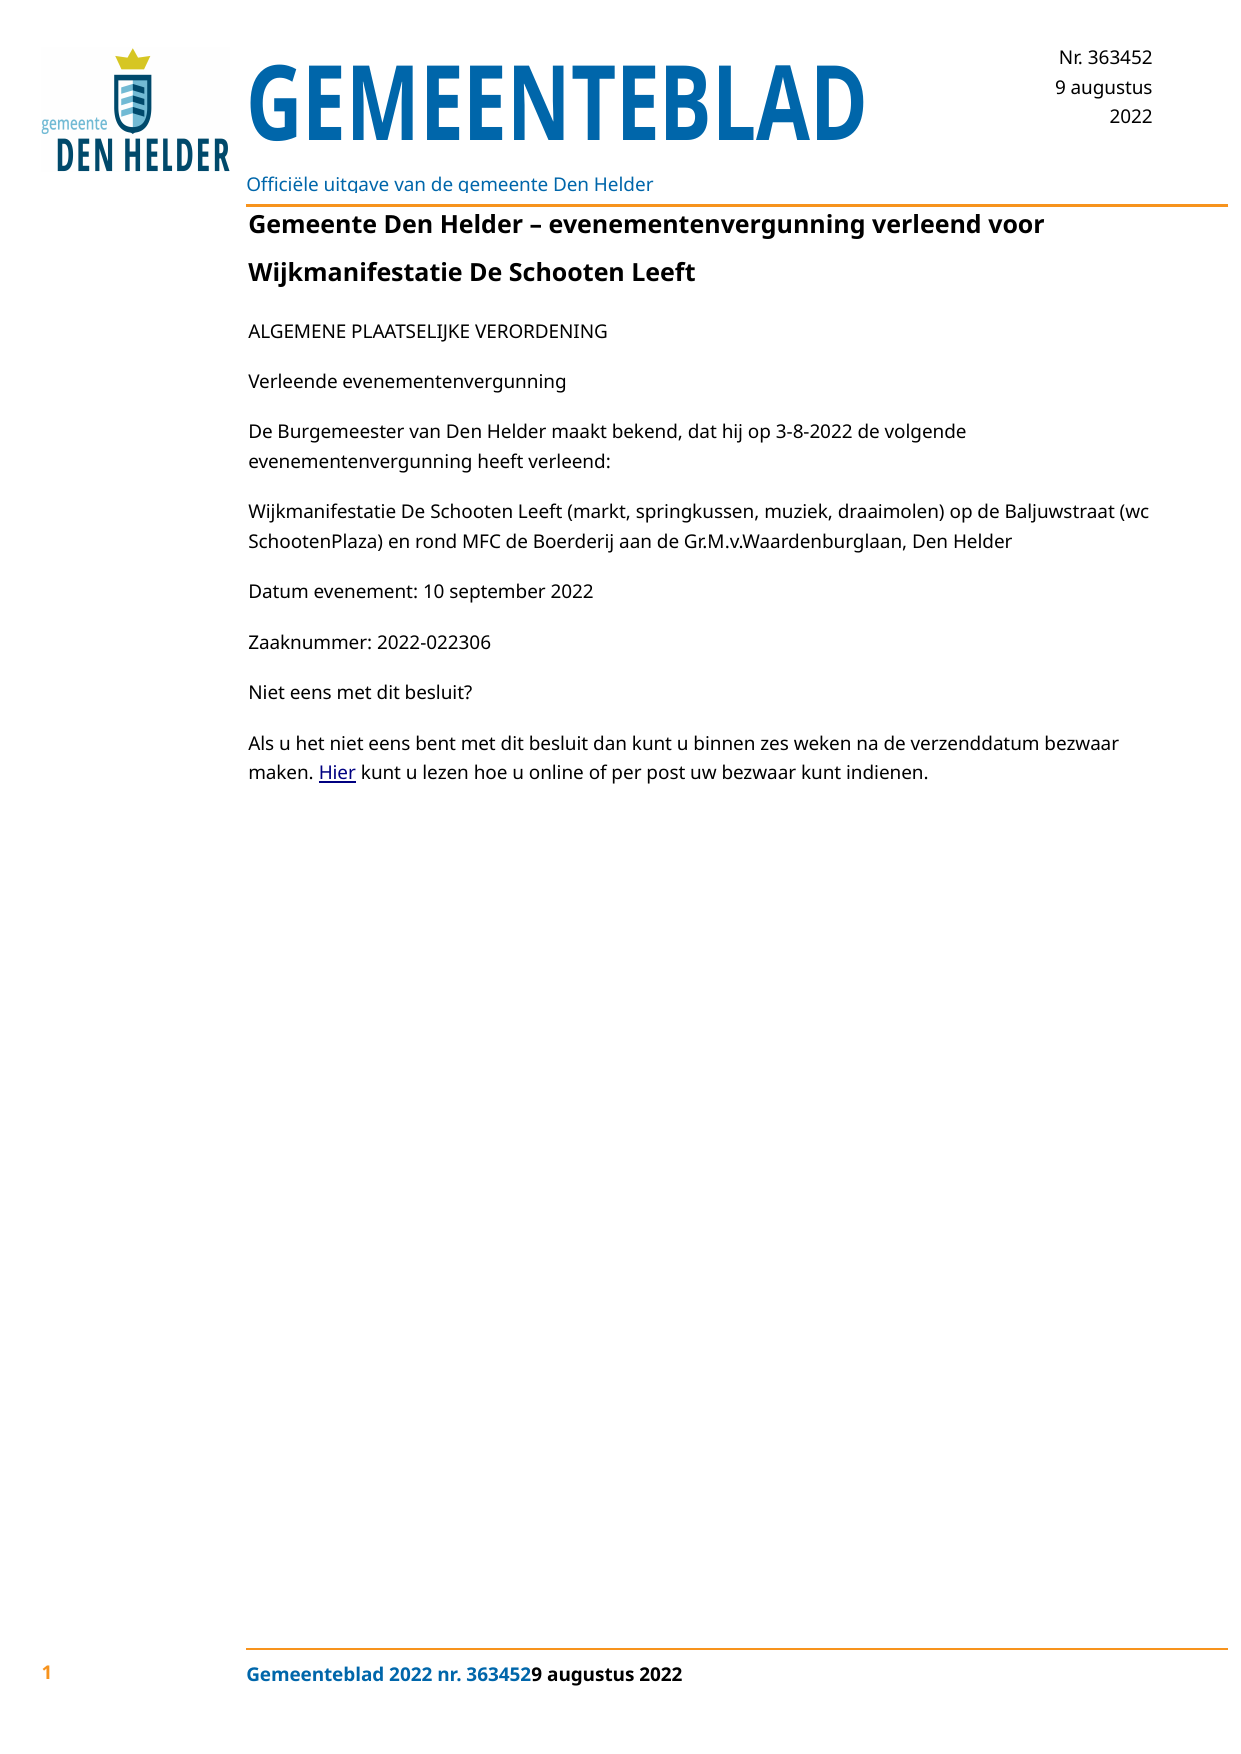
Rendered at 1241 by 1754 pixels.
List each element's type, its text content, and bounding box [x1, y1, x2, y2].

picture [220, 160, 224, 172]
picture [41, 47, 231, 172]
picture [63, 144, 68, 165]
text Wijkmanifestatie De Schooten Leeft (markt, springkussen, muziek, draaimolen) op de Baljuwstraat (wc SchootenPlaza) en rond MFC de Boerderij aan de Gr.M.v.Waardenburglaan, Den Helder [248, 499, 1152, 554]
text Zaaknummer: 2022-022306 [248, 629, 1152, 655]
text Als u het niet eens bent met dit besluit dan kunt u binnen zes weken na de verzenddatum bezwaar maken. Hier kunt u lezen hoe u online of per post uw bezwaar kunt indienen. [248, 730, 1152, 785]
text Niet eens met dit besluit? [248, 679, 1152, 705]
picture [182, 144, 187, 165]
text Datum evenement: 10 september 2022 [248, 579, 1152, 604]
text De Burgemeester van Den Helder maakt bekend, dat hij op 3-8-2022 de volgende evenementenvergunning heeft verleend: [248, 419, 1152, 474]
text Gemeente Den Helder – evenementenvergunning verleend voor Wijkmanifestatie De Schooten Leeft [248, 207, 1152, 288]
text Verleende evenementenvergunning [248, 368, 1152, 394]
text ALGEMENE PLAATSELIJKE VERORDENING [248, 318, 1152, 344]
picture [130, 157, 135, 172]
picture [100, 154, 106, 172]
